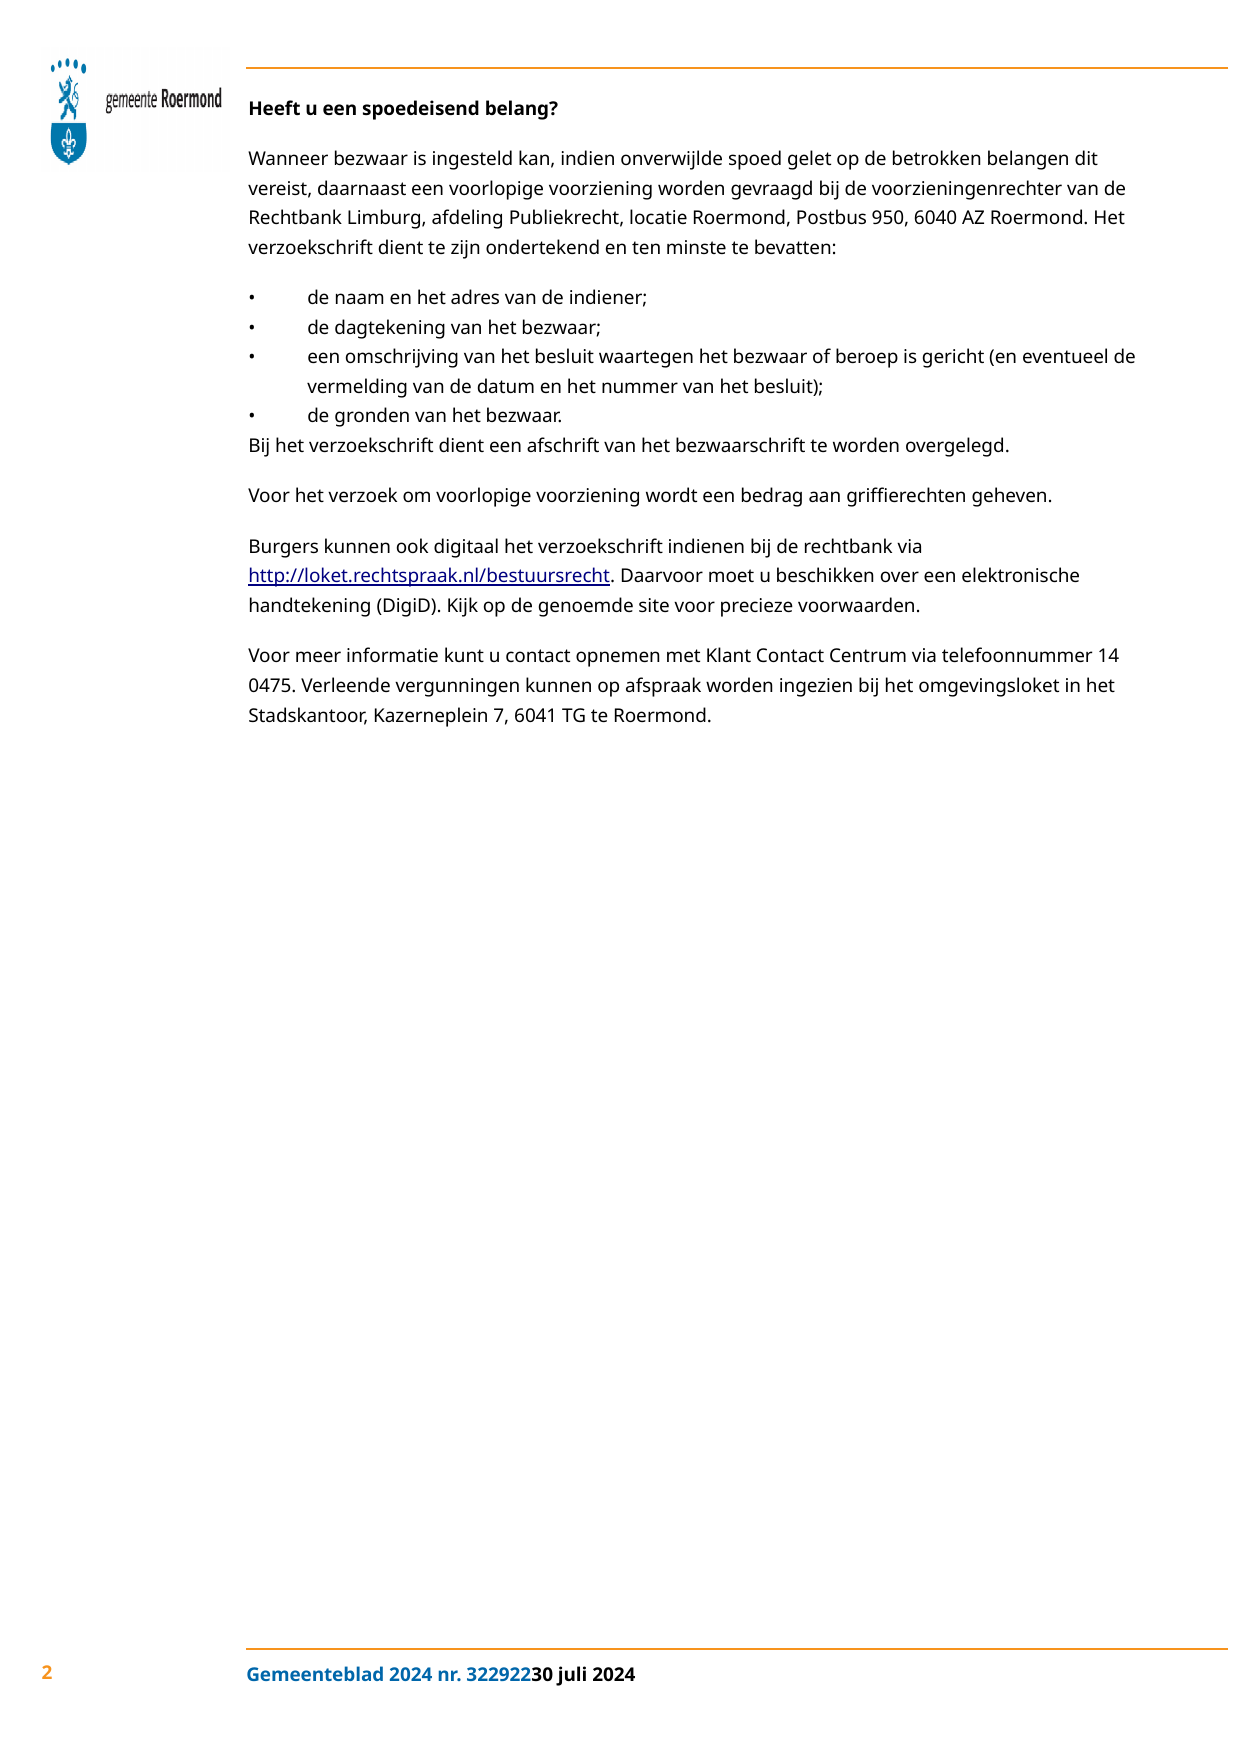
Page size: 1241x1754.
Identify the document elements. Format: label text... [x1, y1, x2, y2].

text Voor meer informatie kunt u contact opnemen met Klant Contact Centrum via telefoonnummer 14 0475. Verleende vergunningen kunnen op afspraak worden ingezien bij het omgevingsloket in het Stadskantoor, Kazerneplein 7, 6041 TG te Roermond. [248, 643, 1152, 728]
list de naam en het adres van de indiener; [248, 284, 1152, 310]
text Voor het verzoek om voorlopige voorziening wordt een bedrag aan griffierechten geheven. [248, 483, 1152, 508]
list de gronden van het bezwaar. [248, 403, 1152, 428]
text Bij het verzoekschrift dient een afschrift van het bezwaarschrift te worden overgelegd. [248, 432, 1152, 458]
text Wanneer bezwaar is ingesteld kan, indien onverwijlde spoed gelet op de betrokken belangen dit vereist, daarnaast een voorlopige voorziening worden gevraagd bij de voorzieningenrechter van de Rechtbank Limburg, afdeling Publiekrecht, locatie Roermond, Postbus 950, 6040 AZ Roermond. Het verzoekschrift dient te zijn ondertekend en ten minste te bevatten: [248, 145, 1152, 260]
picture [41, 47, 231, 172]
text Burgers kunnen ook digitaal het verzoekschrift indienen bij de rechtbank via http://loket.rechtspraak.nl/bestuursrecht. Daarvoor moet u beschikken over een elektronische handtekening (DigiD). Kijk op de genoemde site voor precieze voorwaarden. [248, 533, 1152, 618]
text Heeft u een spoedeisend belang? [248, 95, 1152, 121]
list een omschrijving van het besluit waartegen het bezwaar of beroep is gericht (en eventueel de vermelding van de datum en het nummer van het besluit); [248, 343, 1152, 399]
list de dagtekening van het bezwaar; [248, 314, 1152, 340]
